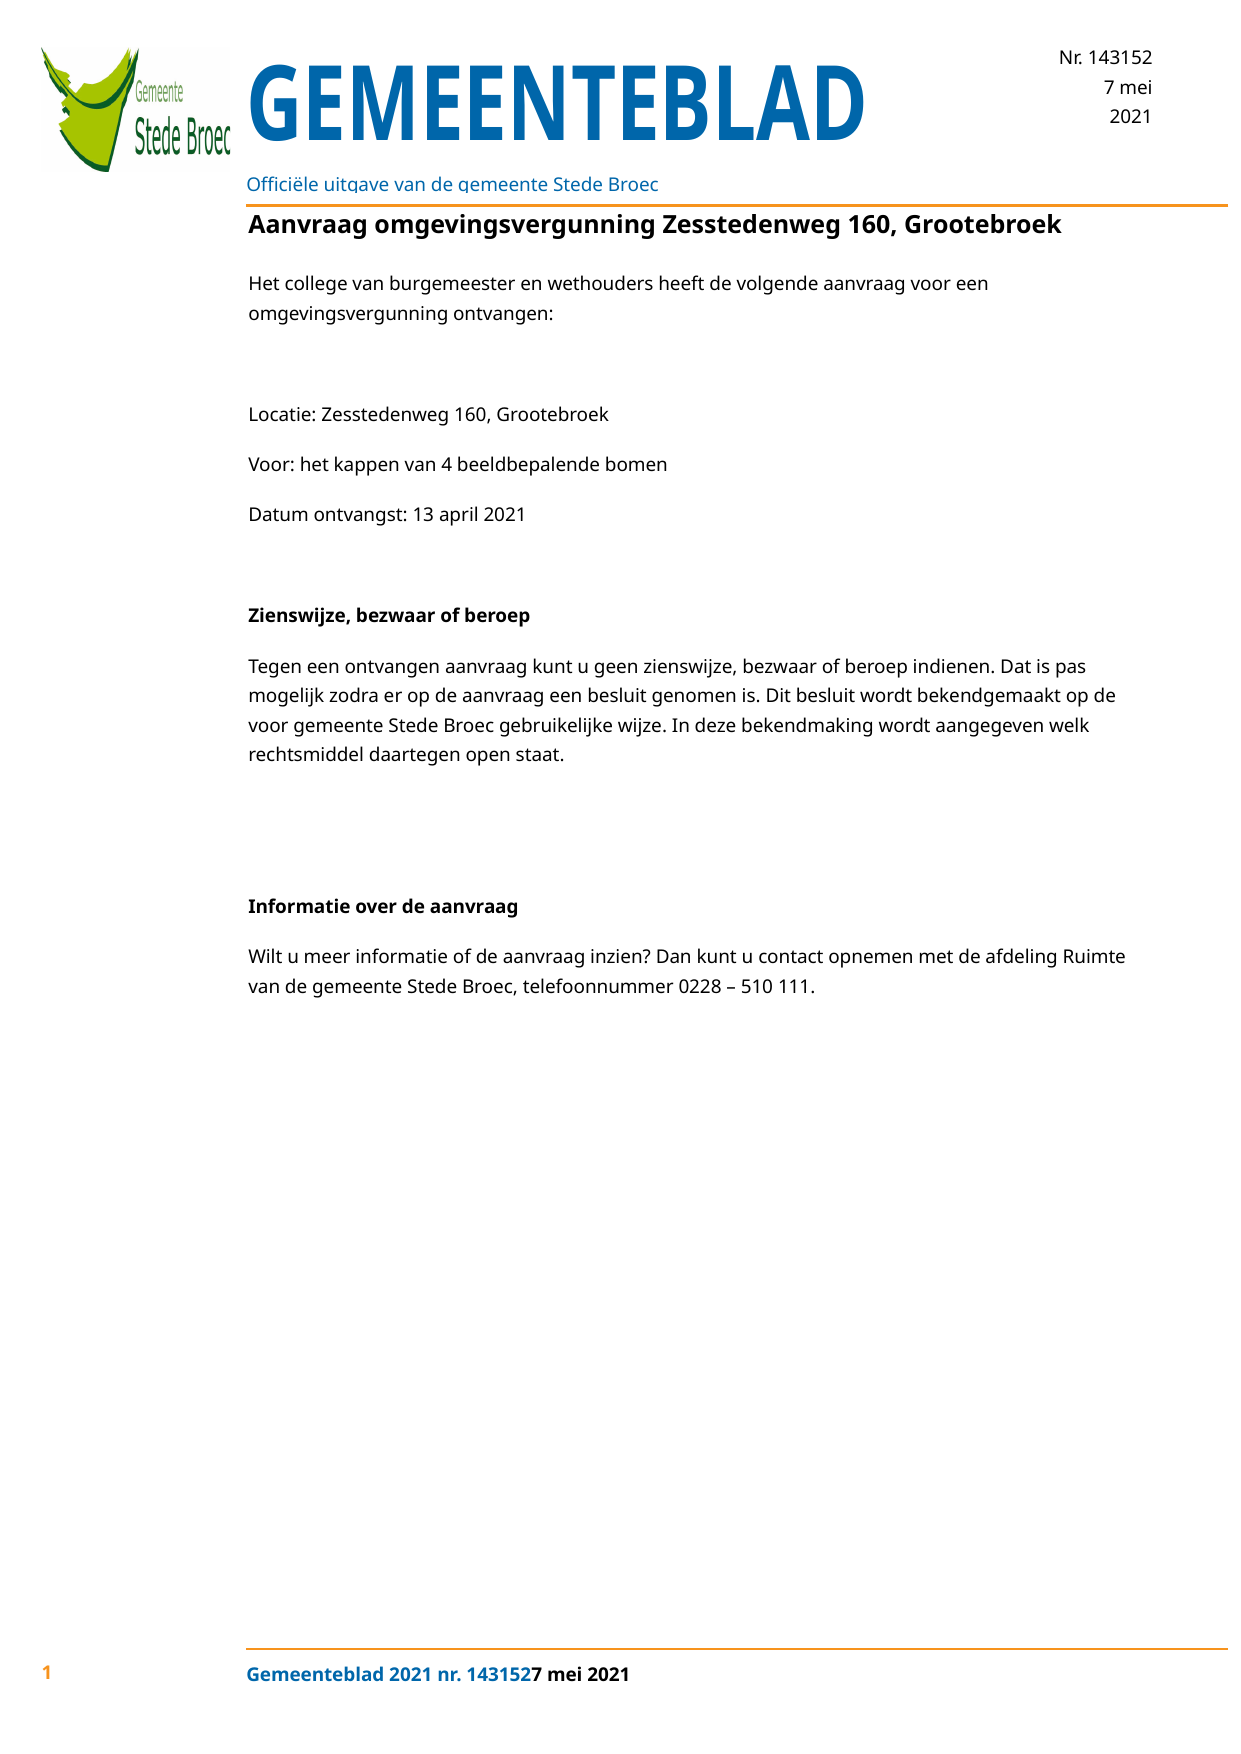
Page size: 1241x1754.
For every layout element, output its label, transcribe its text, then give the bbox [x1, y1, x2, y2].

text Voor: het kappen van 4 beeldbepalende bomen [248, 451, 1152, 477]
text Tegen een ontvangen aanvraag kunt u geen zienswijze, bezwaar of beroep indienen. Dat is pas mogelijk zodra er op de aanvraag een besluit genomen is. Dit besluit wordt bekendgemaakt op de voor gemeente Stede Broec gebruikelijke wijze. In deze bekendmaking wordt aangegeven welk rechtsmiddel daartegen open staat. [248, 653, 1152, 767]
text Locatie: Zesstedenweg 160, Grootebroek [248, 401, 1152, 426]
text Aanvraag omgevingsvergunning Zesstedenweg 160, Grootebroek [248, 207, 1152, 241]
picture [41, 47, 231, 172]
text Het college van burgemeester en wethouders heeft de volgende aanvraag voor een omgevingsvergunning ontvangen: [248, 270, 1152, 326]
text Datum ontvangst: 13 april 2021 [248, 502, 1152, 527]
text Wilt u meer informatie of de aanvraag inzien? Dan kunt u contact opnemen met de afdeling Ruimte van de gemeente Stede Broec, telefoonnummer 0228 – 510 111. [248, 943, 1152, 998]
text Zienswijze, bezwaar of beroep [248, 602, 1152, 628]
text Informatie over de aanvraag [248, 893, 1152, 918]
